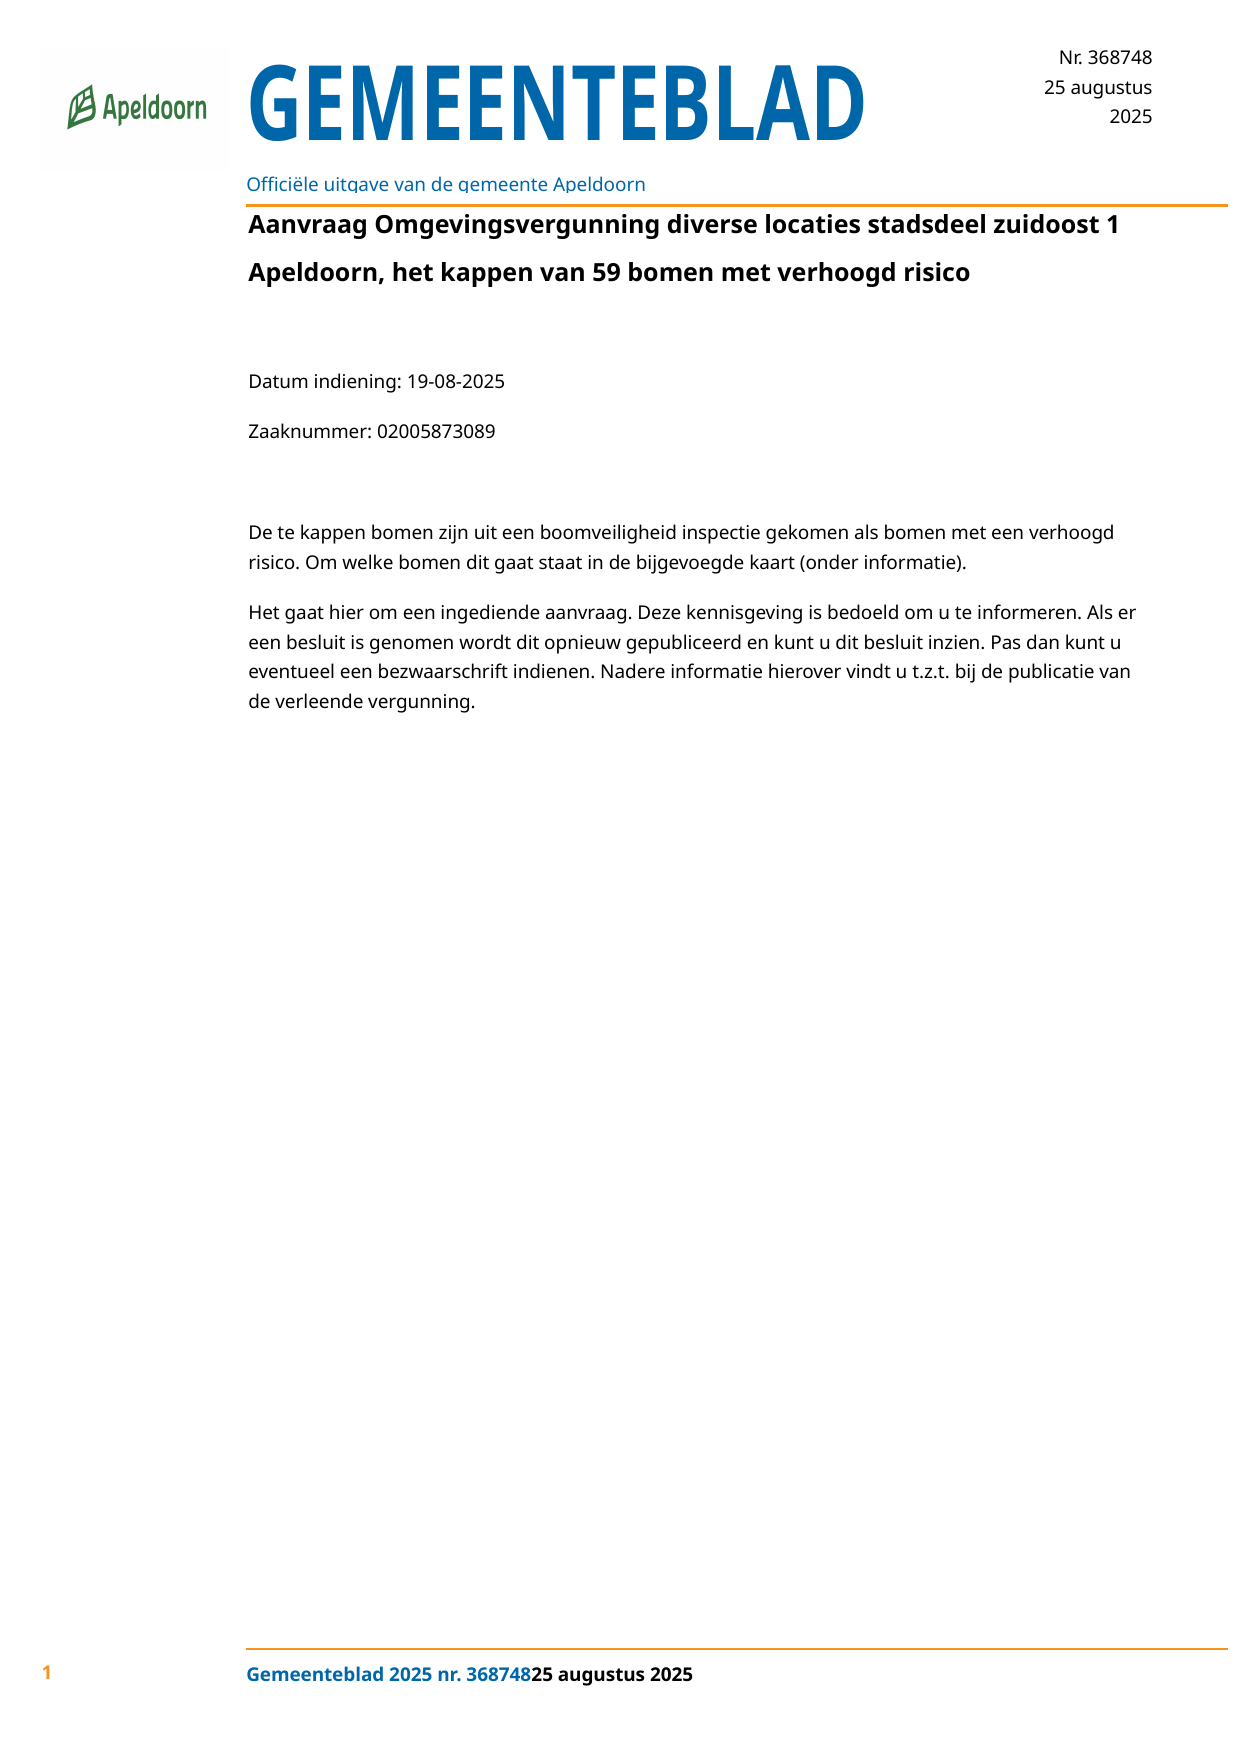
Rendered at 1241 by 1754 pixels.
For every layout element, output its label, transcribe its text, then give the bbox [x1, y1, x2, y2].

text Datum indiening: 19-08-2025 [248, 368, 1152, 394]
text Aanvraag Omgevingsvergunning diverse locaties stadsdeel zuidoost 1 Apeldoorn, het kappen van 59 bomen met verhoogd risico [248, 207, 1152, 288]
text Het gaat hier om een ingediende aanvraag. Deze kennisgeving is bedoeld om u te informeren. Als er een besluit is genomen wordt dit opnieuw gepubliceerd en kunt u dit besluit inzien. Pas dan kunt u eventueel een bezwaarschrift indienen. Nadere informatie hierover vindt u t.z.t. bij de publicatie van de verleende vergunning. [248, 599, 1152, 714]
text Zaaknummer: 02005873089 [248, 419, 1152, 444]
picture [41, 47, 231, 172]
text De te kappen bomen zijn uit een boomveiligheid inspectie gekomen als bomen met een verhoogd risico. Om welke bomen dit gaat staat in de bijgevoegde kaart (onder informatie). [248, 519, 1152, 575]
